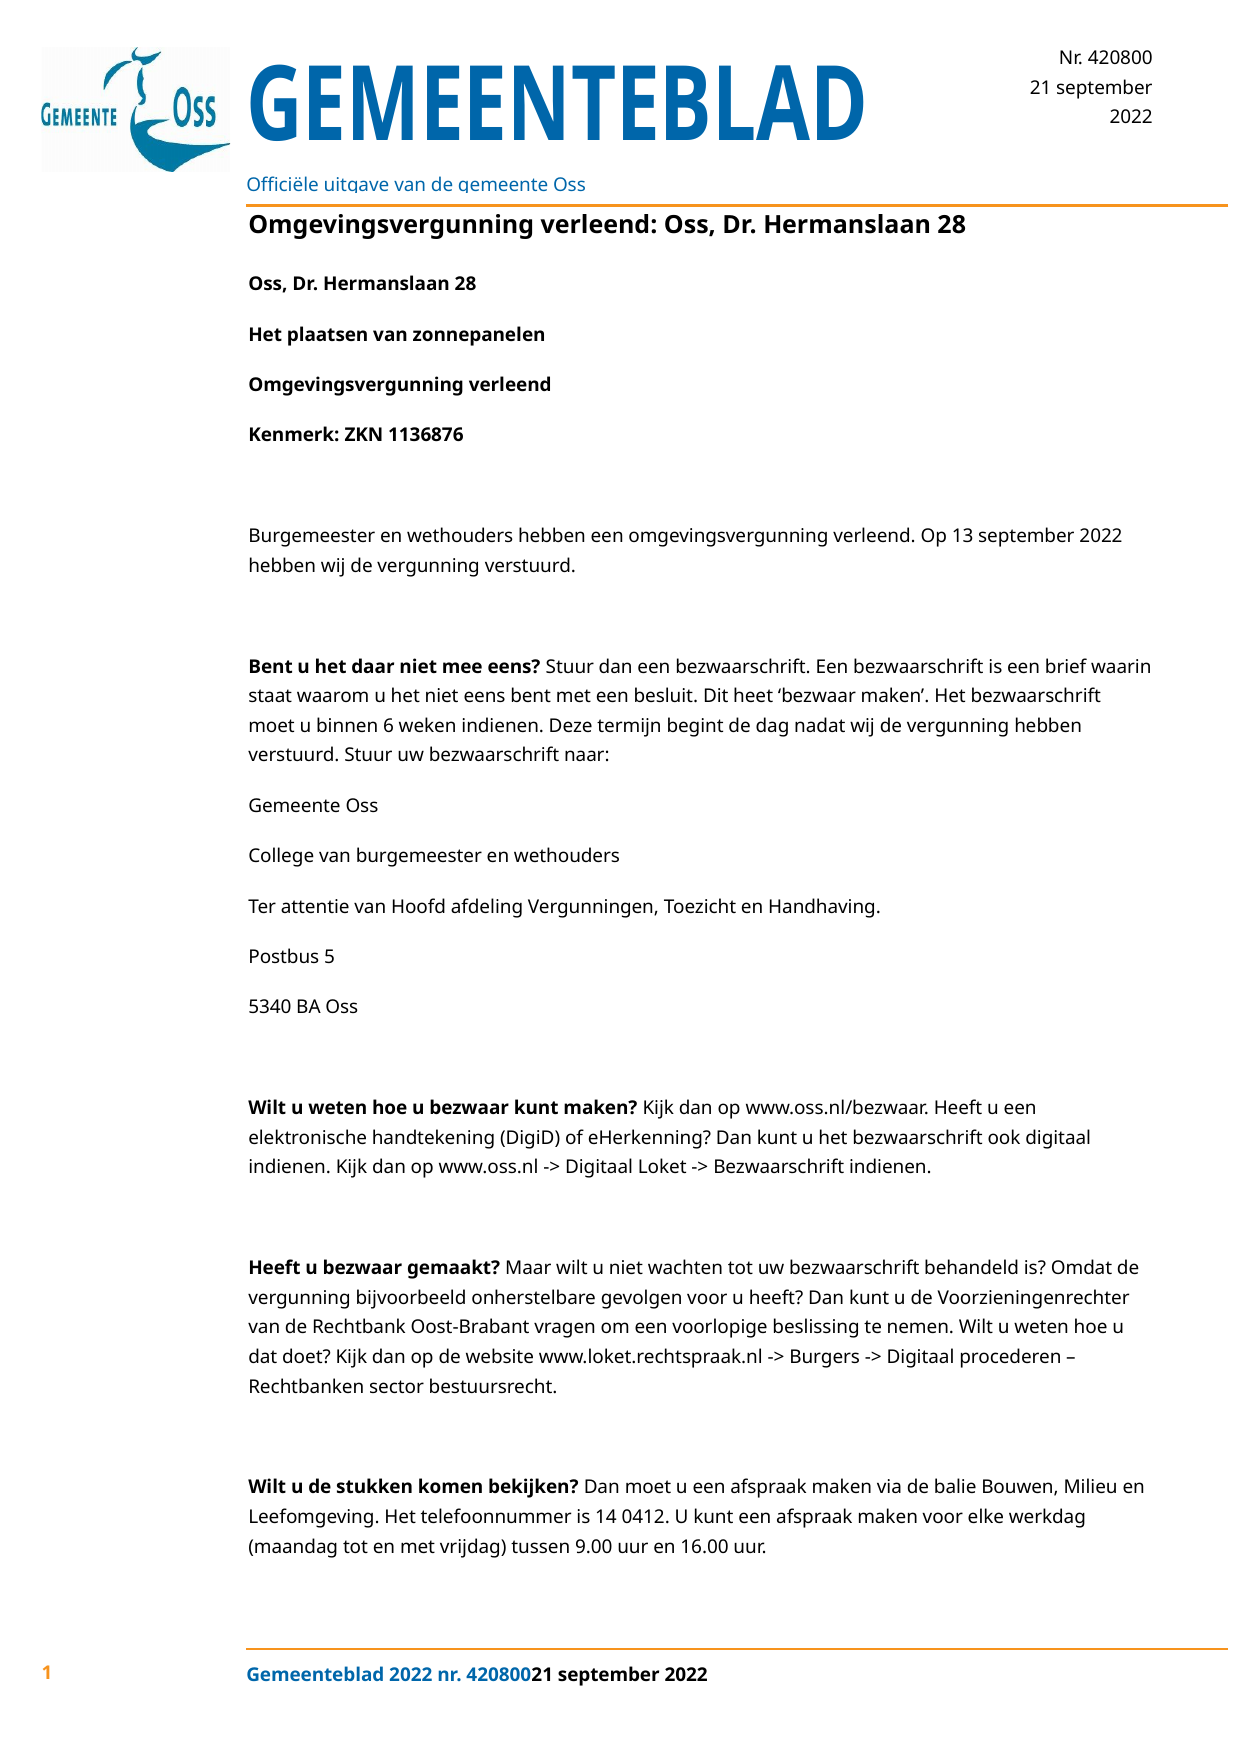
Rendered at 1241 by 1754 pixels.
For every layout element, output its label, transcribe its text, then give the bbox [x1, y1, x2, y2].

text Burgemeester en wethouders hebben een omgevingsvergunning verleend. Op 13 september 2022 hebben wij de vergunning verstuurd. [248, 522, 1152, 578]
text Omgevingsvergunning verleend: Oss, Dr. Hermanslaan 28 [248, 207, 1152, 241]
text Heeft u bezwaar gemaakt? Maar wilt u niet wachten tot uw bezwaarschrift behandeld is? Omdat de vergunning bijvoorbeeld onherstelbare gevolgen voor u heeft? Dan kunt u de Voorzieningenrechter van de Rechtbank Oost-Brabant vragen om een voorlopige beslissing te nemen. Wilt u weten hoe u dat doet? Kijk dan op de website www.loket.rechtspraak.nl -> Burgers -> Digitaal procederen – Rechtbanken sector bestuursrecht. [248, 1254, 1152, 1398]
text Gemeente Oss [248, 792, 1152, 818]
text Het plaatsen van zonnepanelen [248, 321, 1152, 346]
text Postbus 5 [248, 943, 1152, 969]
text College van burgemeester en wethouders [248, 842, 1152, 868]
text Omgevingsvergunning verleend [248, 371, 1152, 397]
text Oss, Dr. Hermanslaan 28 [248, 270, 1152, 296]
text 5340 BA Oss [248, 994, 1152, 1019]
text Wilt u weten hoe u bezwaar kunt maken? Kijk dan op www.oss.nl/bezwaar. Heeft u een elektronische handtekening (DigiD) of eHerkenning? Dan kunt u het bezwaarschrift ook digitaal indienen. Kijk dan op www.oss.nl -> Digitaal Loket -> Bezwaarschrift indienen. [248, 1094, 1152, 1179]
text Ter attentie van Hoofd afdeling Vergunningen, Toezicht en Handhaving. [248, 893, 1152, 918]
text Kenmerk: ZKN 1136876 [248, 422, 1152, 447]
picture [41, 47, 231, 172]
text Bent u het daar niet mee eens? Stuur dan een bezwaarschrift. Een bezwaarschrift is een brief waarin staat waarom u het niet eens bent met een besluit. Dit heet ‘bezwaar maken’. Het bezwaarschrift moet u binnen 6 weken indienen. Deze termijn begint de dag nadat wij de vergunning hebben verstuurd. Stuur uw bezwaarschrift naar: [248, 653, 1152, 767]
text Wilt u de stukken komen bekijken? Dan moet u een afspraak maken via de balie Bouwen, Milieu en Leefomgeving. Het telefoonnummer is 14 0412. U kunt een afspraak maken voor elke werkdag (maandag tot en met vrijdag) tussen 9.00 uur en 16.00 uur. [248, 1474, 1152, 1558]
